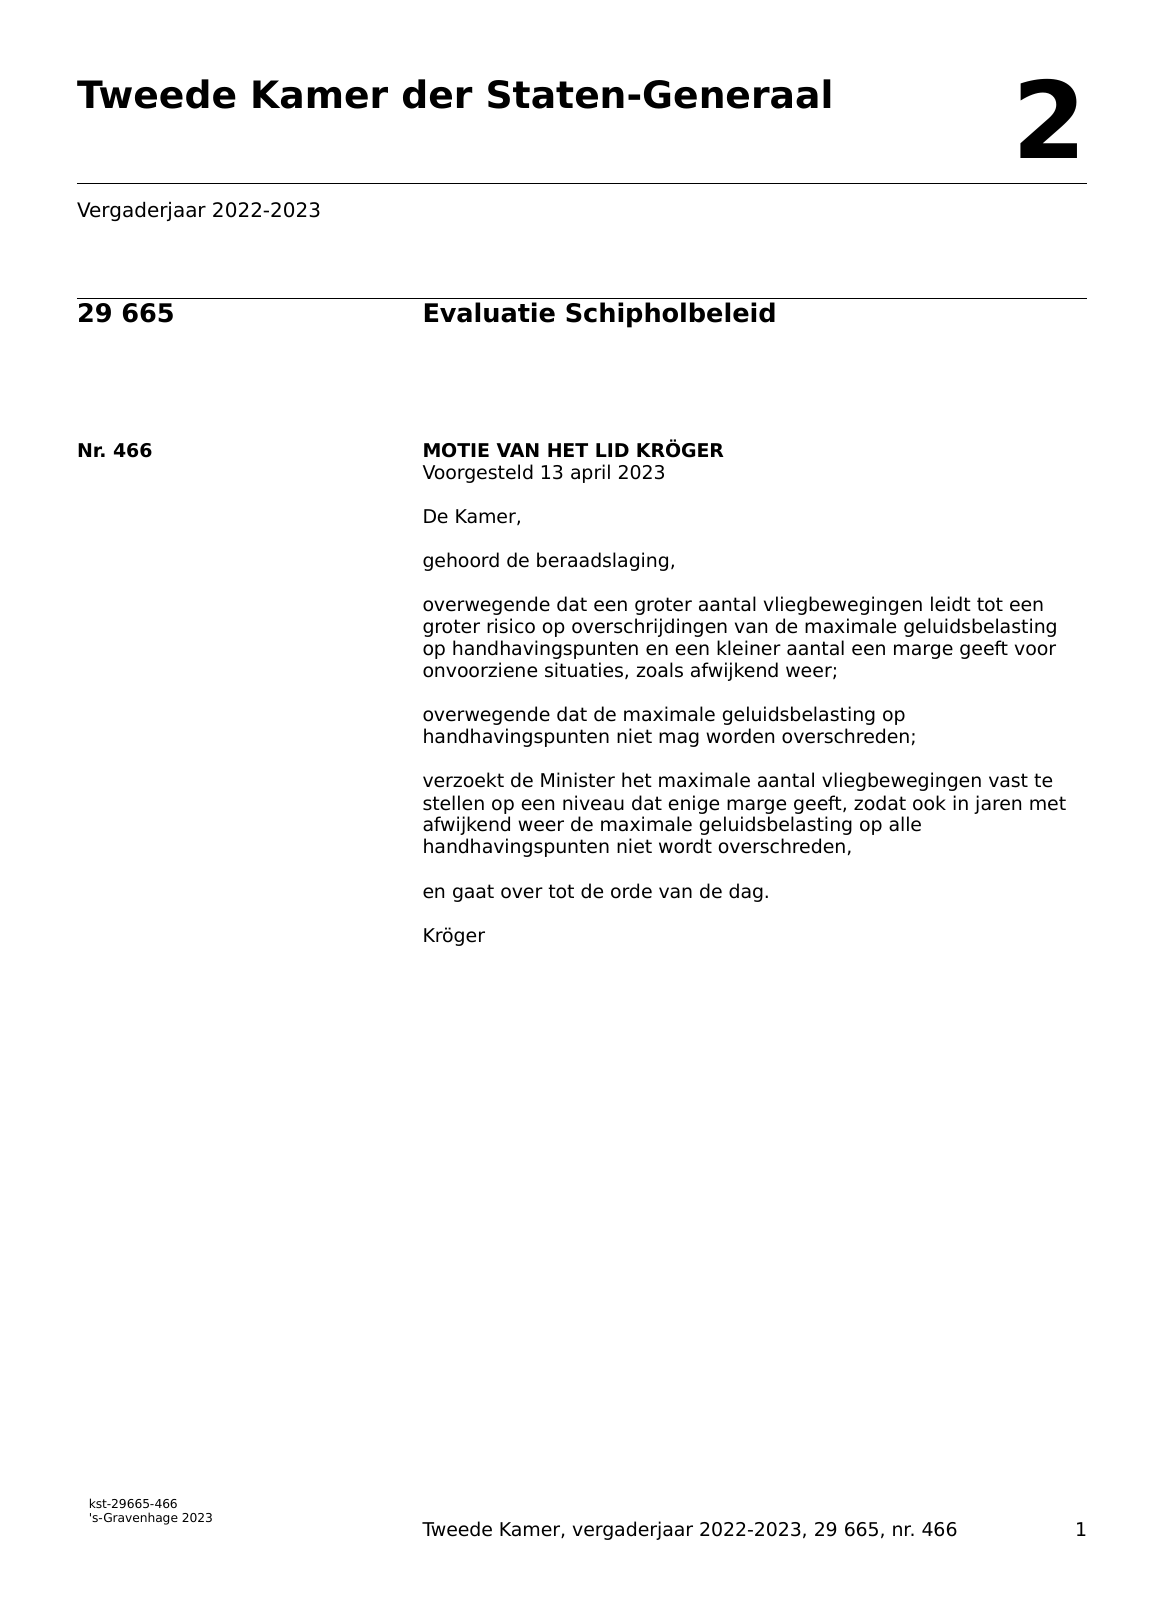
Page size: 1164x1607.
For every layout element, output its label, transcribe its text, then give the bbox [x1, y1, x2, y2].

text overwegende dat de maximale geluidsbelasting op handhavingspunten niet mag worden overschreden; [422, 704, 1087, 748]
table_header 2 [886, 59, 1087, 183]
text en gaat over tot de orde van de dag. [422, 881, 1087, 902]
table_cell Vergaderjaar 2022-2023 [77, 184, 1087, 298]
text Kröger [422, 925, 1087, 947]
text gehoord de beraadslaging, [422, 550, 1087, 572]
text verzoekt de Minister het maximale aantal vliegbewegingen vast te stellen op een niveau dat enige marge geeft, zodat ook in jaren met afwijkend weer de maximale geluidsbelasting op alle handhavingspunten niet wordt overschreden, [422, 770, 1087, 858]
subtitle Nr. 466 MOTIE VAN HET LID KRÖGER [77, 440, 1087, 462]
table_header Tweede Kamer der Staten-Generaal [77, 59, 886, 183]
text Voorgesteld 13 april 2023 [422, 462, 1087, 484]
text 's-Gravenhage 2023 [88, 1511, 323, 1525]
text De Kamer, [422, 506, 1087, 528]
text overwegende dat een groter aantal vliegbewegingen leidt tot een groter risico op overschrijdingen van de maximale geluidsbelasting op handhavingspunten en een kleiner aantal een marge geeft voor onvoorziene situaties, zoals afwijkend weer; [422, 594, 1087, 682]
subtitle 29 665 Evaluatie Schipholbeleid [77, 299, 1087, 329]
text kst-29665-466 [88, 1497, 323, 1511]
